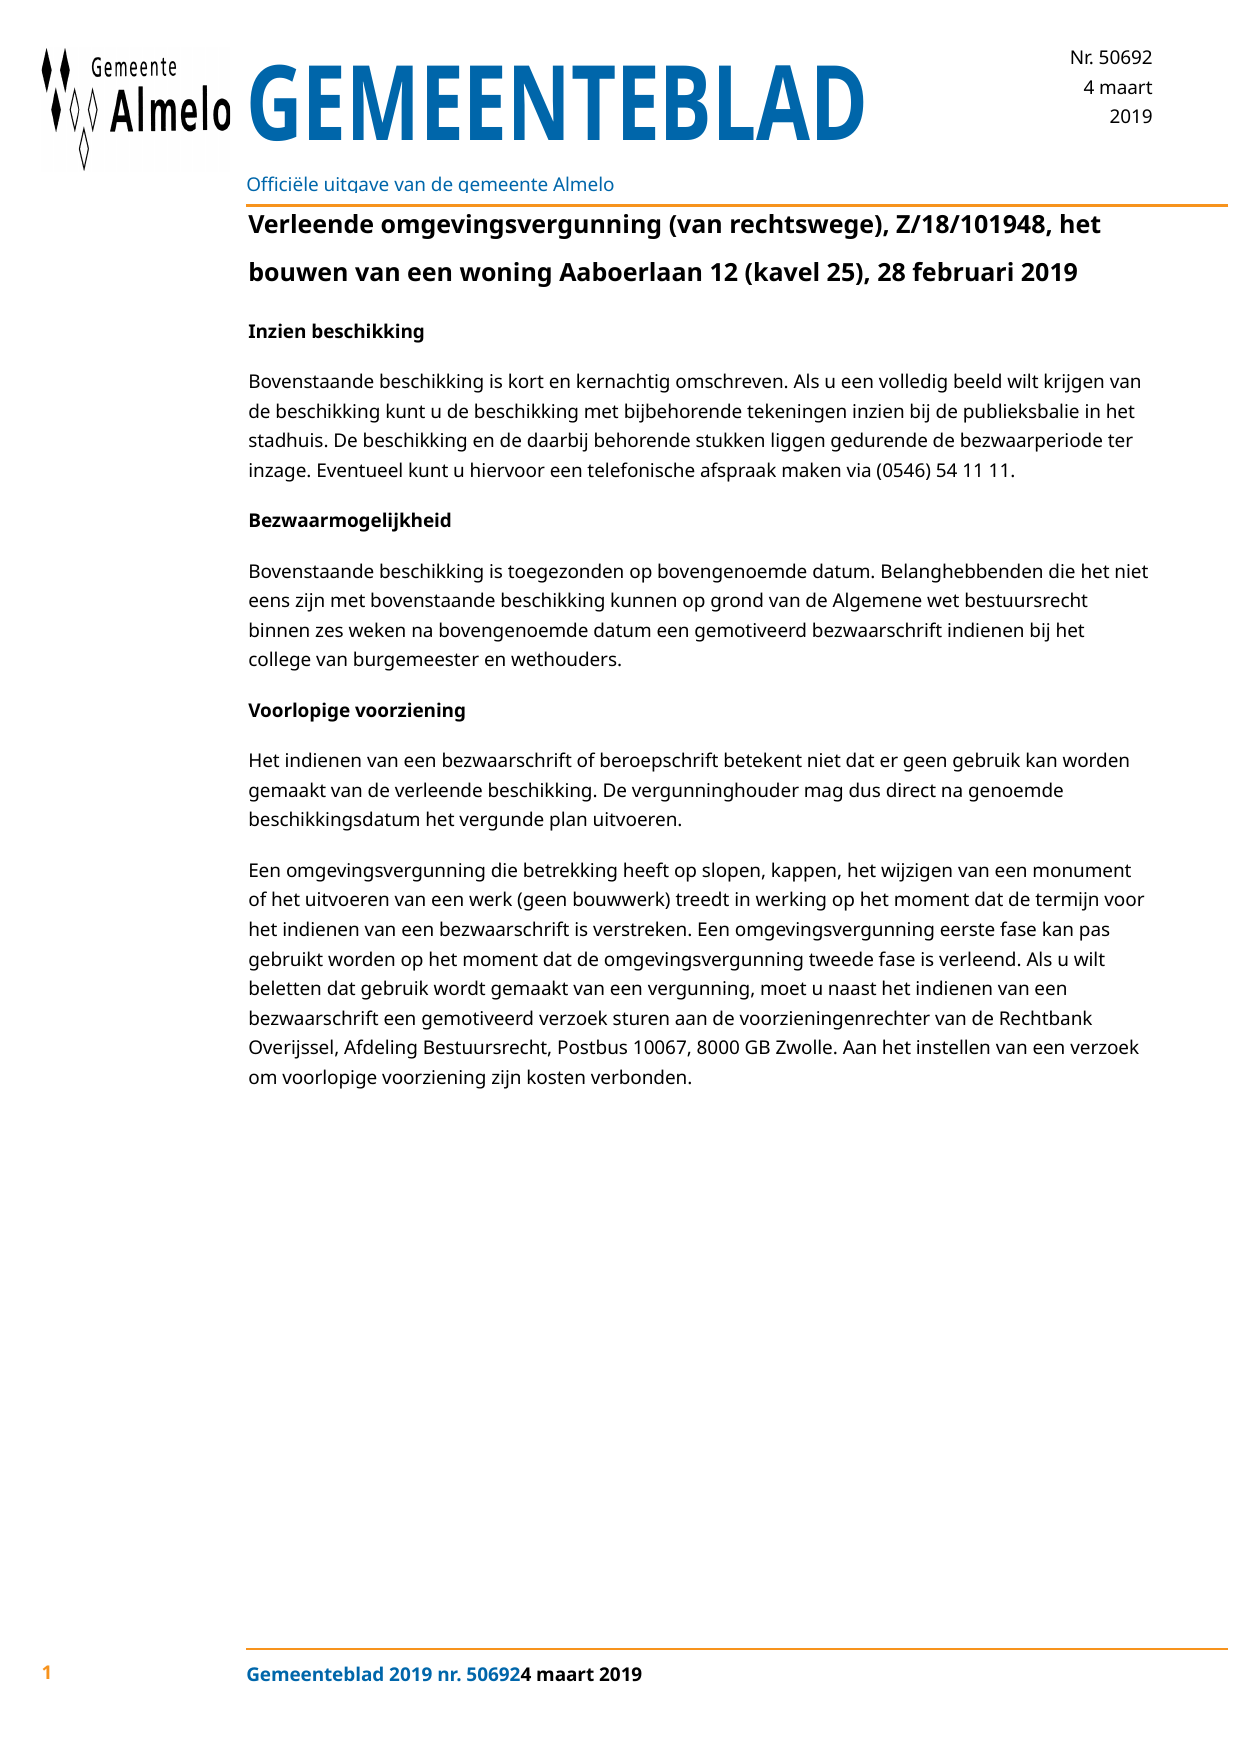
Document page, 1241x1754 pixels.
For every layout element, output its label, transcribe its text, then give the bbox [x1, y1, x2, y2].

text Een omgevingsvergunning die betrekking heeft op slopen, kappen, het wijzigen van een monument of het uitvoeren van een werk (geen bouwwerk) treedt in werking op het moment dat de termijn voor het indienen van een bezwaarschrift is verstreken. Een omgevingsvergunning eerste fase kan pas gebruikt worden op het moment dat de omgevingsvergunning tweede fase is verleend. Als u wilt beletten dat gebruik wordt gemaakt van een vergunning, moet u naast het indienen van een bezwaarschrift een gemotiveerd verzoek sturen aan de voorzieningenrechter van de Rechtbank Overijssel, Afdeling Bestuursrecht, Postbus 10067, 8000 GB Zwolle. Aan het instellen van een verzoek om voorlopige voorziening zijn kosten verbonden. [248, 857, 1152, 1090]
text Inzien beschikking [248, 318, 1152, 344]
picture [41, 47, 231, 172]
text Het indienen van een bezwaarschrift of beroepschrift betekent niet dat er geen gebruik kan worden gemaakt van de verleende beschikking. De vergunninghouder mag dus direct na genoemde beschikkingsdatum het vergunde plan uitvoeren. [248, 747, 1152, 832]
text Bovenstaande beschikking is toegezonden op bovengenoemde datum. Belanghebbenden die het niet eens zijn met bovenstaande beschikking kunnen op grond van de Algemene wet bestuursrecht binnen zes weken na bovengenoemde datum een gemotiveerd bezwaarschrift indienen bij het college van burgemeester en wethouders. [248, 558, 1152, 672]
text Verleende omgevingsvergunning (van rechtswege), Z/18/101948, het bouwen van een woning Aaboerlaan 12 (kavel 25), 28 februari 2019 [248, 207, 1152, 288]
text Bovenstaande beschikking is kort en kernachtig omschreven. Als u een volledig beeld wilt krijgen van de beschikking kunt u de beschikking met bijbehorende tekeningen inzien bij de publieksbalie in het stadhuis. De beschikking en de daarbij behorende stukken liggen gedurende de bezwaarperiode ter inzage. Eventueel kunt u hiervoor een telefonische afspraak maken via (0546) 54 11 11. [248, 368, 1152, 483]
text Bezwaarmogelijkheid [248, 507, 1152, 533]
text Voorlopige voorziening [248, 697, 1152, 723]
